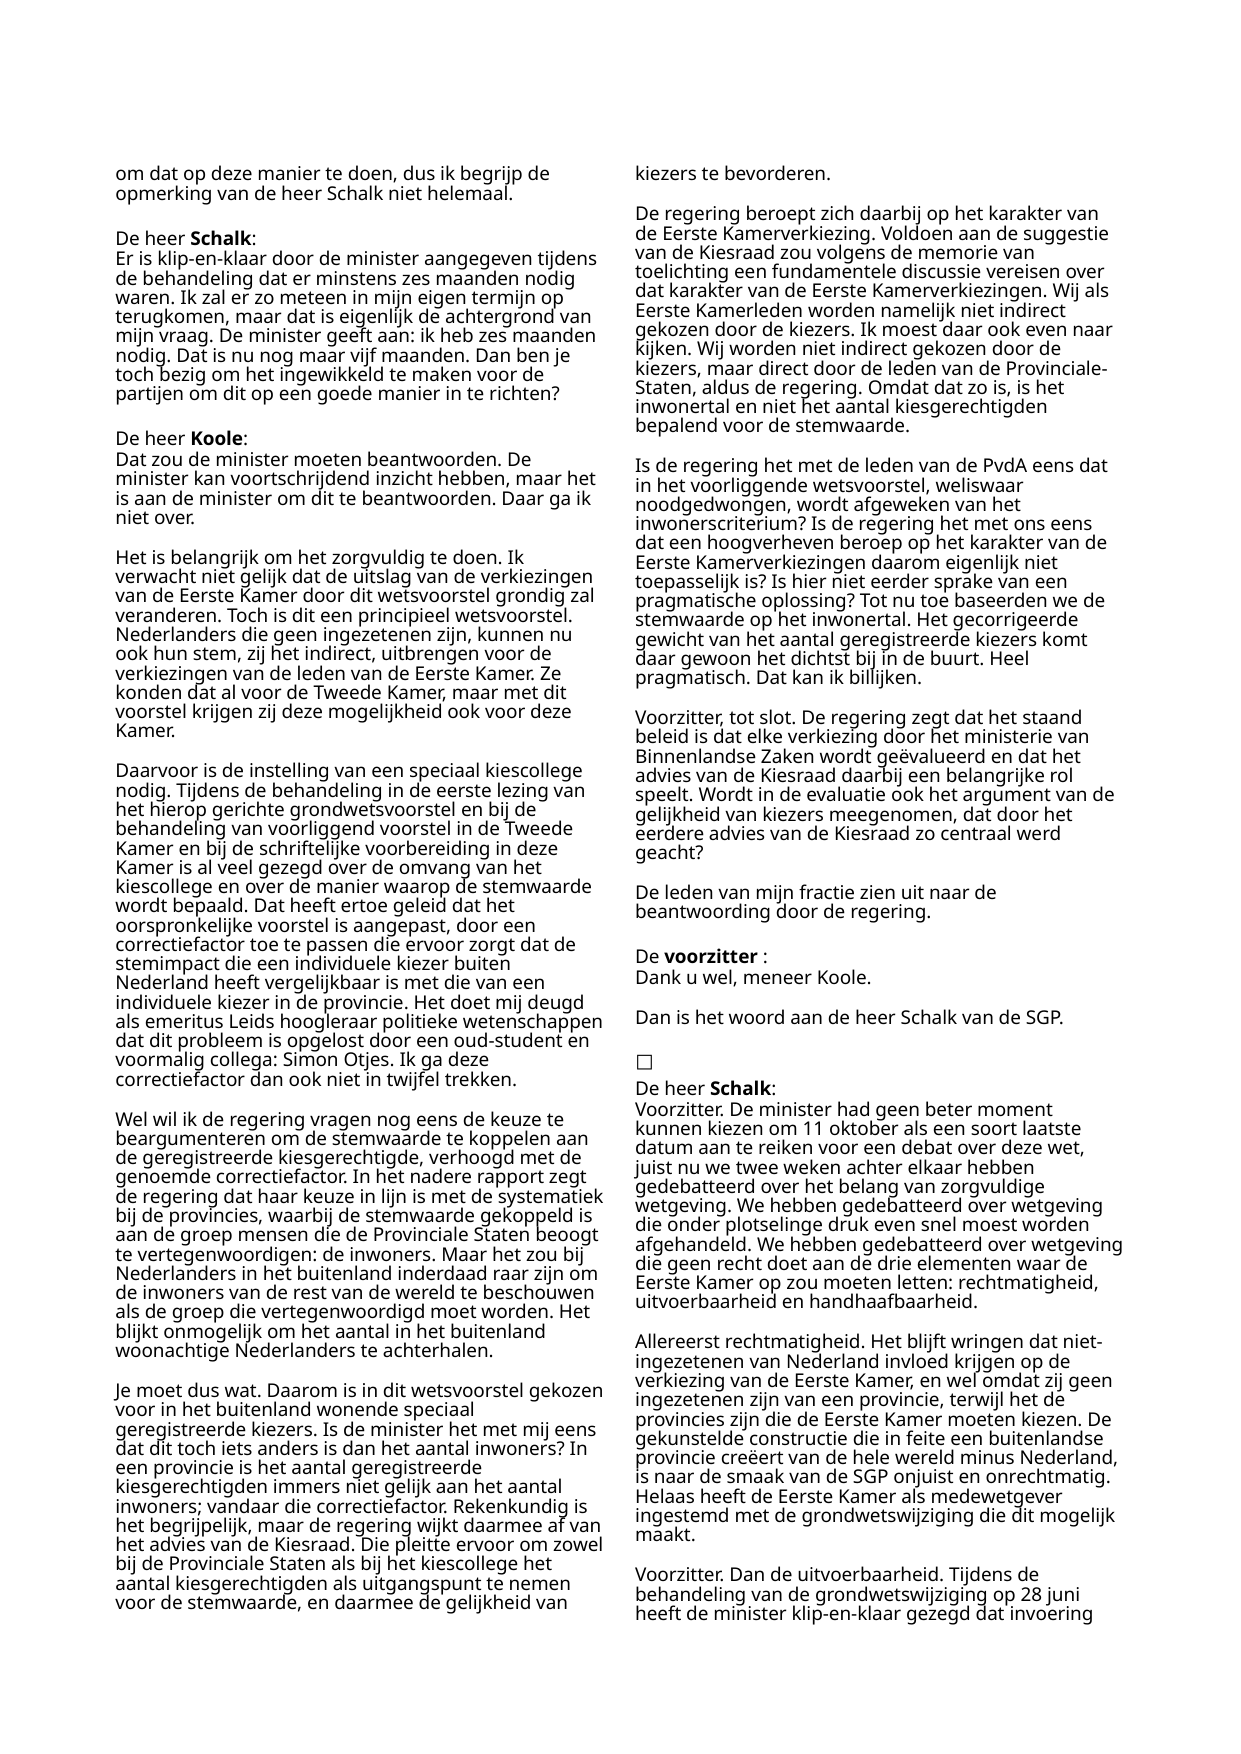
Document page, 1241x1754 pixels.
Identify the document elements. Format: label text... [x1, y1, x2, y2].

text De heer Koole: [115, 425, 605, 451]
text De heer Schalk: [635, 1075, 1125, 1101]
text Je moet dus wat. Daarom is in dit wetsvoorstel gekozen voor in het buitenland wonende speciaal geregistreerde kiezers. Is de minister het met mij eens dat dit toch iets anders is dan het aantal inwoners? In een provincie is het aantal geregistreerde kiesgerechtigden immers niet gelijk aan het aantal inwoners; vandaar die correctiefactor. Rekenkundig is het begrijpelijk, maar de regering wijkt daarmee af van het advies van de Kiesraad. Die pleitte ervoor om zowel bij de Provinciale Staten als bij het kiescollege het aantal kiesgerechtigden als uitgangspunt te nemen voor de stemwaarde, en daarmee de gelijkheid van [115, 1382, 605, 1613]
text De heer Schalk: [115, 225, 605, 250]
text Dan is het woord aan de heer Schalk van de SGP. [635, 1009, 1125, 1028]
text Voorzitter. De minister had geen beter moment kunnen kiezen om 11 oktober als een soort laatste datum aan te reiken voor een debat over deze wet, juist nu we twee weken achter elkaar hebben gedebatteerd over het belang van zorgvuldige wetgeving. We hebben gedebatteerd over wetgeving die onder plotselinge druk even snel moest worden afgehandeld. We hebben gedebatteerd over wetgeving die geen recht doet aan de drie elementen waar de Eerste Kamer op zou moeten letten: rechtmatigheid, uitvoerbaarheid en handhaafbaarheid. [635, 1101, 1125, 1313]
text Voorzitter. Dan de uitvoerbaarheid. Tijdens de behandeling van de grondwetswijziging op 28 juni heeft de minister klip-en-klaar gezegd dat invoering [635, 1566, 1125, 1624]
text ⬜ [635, 1049, 1125, 1075]
text Is de regering het met de leden van de PvdA eens dat in het voorliggende wetsvoorstel, weliswaar noodgedwongen, wordt afgeweken van het inwonerscriterium? Is de regering het met ons eens dat een hoogverheven beroep op het karakter van de Eerste Kamerverkiezingen daarom eigenlijk niet toepasselijk is? Is hier niet eerder sprake van een pragmatische oplossing? Tot nu toe baseerden we de stemwaarde op het inwonertal. Het gecorrigeerde gewicht van het aantal geregistreerde kiezers komt daar gewoon het dichtst bij in de buurt. Heel pragmatisch. Dat kan ik billijken. [635, 457, 1125, 688]
text Allereerst rechtmatigheid. Het blijft wringen dat niet-ingezetenen van Nederland invloed krijgen op de verkiezing van de Eerste Kamer, en wel omdat zij geen ingezetenen zijn van een provincie, terwijl het de provincies zijn die de Eerste Kamer moeten kiezen. De gekunstelde constructie die in feite een buitenlandse provincie creëert van de hele wereld minus Nederland, is naar de smaak van de SGP onjuist en onrechtmatig. Helaas heeft de Eerste Kamer als medewetgever ingestemd met de grondwetswijziging die dit mogelijk maakt. [635, 1333, 1125, 1546]
text Daarvoor is de instelling van een speciaal kiescollege nodig. Tijdens de behandeling in de eerste lezing van het hierop gerichte grondwetsvoorstel en bij de behandeling van voorliggend voorstel in de Tweede Kamer en bij de schriftelijke voorbereiding in deze Kamer is al veel gezegd over de omvang van het kiescollege en over de manier waarop de stemwaarde wordt bepaald. Dat heeft ertoe geleid dat het oorspronkelijke voorstel is aangepast, door een correctiefactor toe te passen die ervoor zorgt dat de stemimpact die een individuele kiezer buiten Nederland heeft vergelijkbaar is met die van een individuele kiezer in de provincie. Het doet mij deugd als emeritus Leids hoogleraar politieke wetenschappen dat dit probleem is opgelost door een oud-student en voormalig collega: Simon Otjes. Ik ga deze correctiefactor dan ook niet in twijfel trekken. [115, 762, 605, 1090]
text De voorzitter : [635, 943, 1125, 969]
text kiezers te bevorderen. [635, 165, 1125, 184]
text Er is klip-en-klaar door de minister aangegeven tijdens de behandeling dat er minstens zes maanden nodig waren. Ik zal er zo meteen in mijn eigen termijn op terugkomen, maar dat is eigenlijk de achtergrond van mijn vraag. De minister geeft aan: ik heb zes maanden nodig. Dat is nu nog maar vijf maanden. Dan ben je toch bezig om het ingewikkeld te maken voor de partijen om dit op een goede manier in te richten? [115, 250, 605, 404]
text Dank u wel, meneer Koole. [635, 969, 1125, 988]
text Dat zou de minister moeten beantwoorden. De minister kan voortschrijdend inzicht hebben, maar het is aan de minister om dit te beantwoorden. Daar ga ik niet over. [115, 451, 605, 528]
text Het is belangrijk om het zorgvuldig te doen. Ik verwacht niet gelijk dat de uitslag van de verkiezingen van de Eerste Kamer door dit wetsvoorstel grondig zal veranderen. Toch is dit een principieel wetsvoorstel. Nederlanders die geen ingezetenen zijn, kunnen nu ook hun stem, zij het indirect, uitbrengen voor de verkiezingen van de leden van de Eerste Kamer. Ze konden dat al voor de Tweede Kamer, maar met dit voorstel krijgen zij deze mogelijkheid ook voor deze Kamer. [115, 549, 605, 742]
text De regering beroept zich daarbij op het karakter van de Eerste Kamerverkiezing. Voldoen aan de suggestie van de Kiesraad zou volgens de memorie van toelichting een fundamentele discussie vereisen over dat karakter van de Eerste Kamerverkiezingen. Wij als Eerste Kamerleden worden namelijk niet indirect gekozen door de kiezers. Ik moest daar ook even naar kijken. Wij worden niet indirect gekozen door de kiezers, maar direct door de leden van de Provinciale-Staten, aldus de regering. Omdat dat zo is, is het inwonertal en niet het aantal kiesgerechtigden bepalend voor de stemwaarde. [635, 205, 1125, 437]
text De leden van mijn fractie zien uit naar de beantwoording door de regering. [635, 884, 1125, 923]
text om dat op deze manier te doen, dus ik begrijp de opmerking van de heer Schalk niet helemaal. [115, 165, 605, 204]
text Voorzitter, tot slot. De regering zegt dat het staand beleid is dat elke verkiezing door het ministerie van Binnenlandse Zaken wordt geëvalueerd en dat het advies van de Kiesraad daarbij een belangrijke rol speelt. Wordt in de evaluatie ook het argument van de gelijkheid van kiezers meegenomen, dat door het eerdere advies van de Kiesraad zo centraal werd geacht? [635, 709, 1125, 863]
text Wel wil ik de regering vragen nog eens de keuze te beargumenteren om de stemwaarde te koppelen aan de geregistreerde kiesgerechtigde, verhoogd met de genoemde correctiefactor. In het nadere rapport zegt de regering dat haar keuze in lijn is met de systematiek bij de provincies, waarbij de stemwaarde gekoppeld is aan de groep mensen die de Provinciale Staten beoogt te vertegenwoordigen: de inwoners. Maar het zou bij Nederlanders in het buitenland inderdaad raar zijn om de inwoners van de rest van de wereld te beschouwen als de groep die vertegenwoordigd moet worden. Het blijkt onmogelijk om het aantal in het buitenland woonachtige Nederlanders te achterhalen. [115, 1111, 605, 1361]
